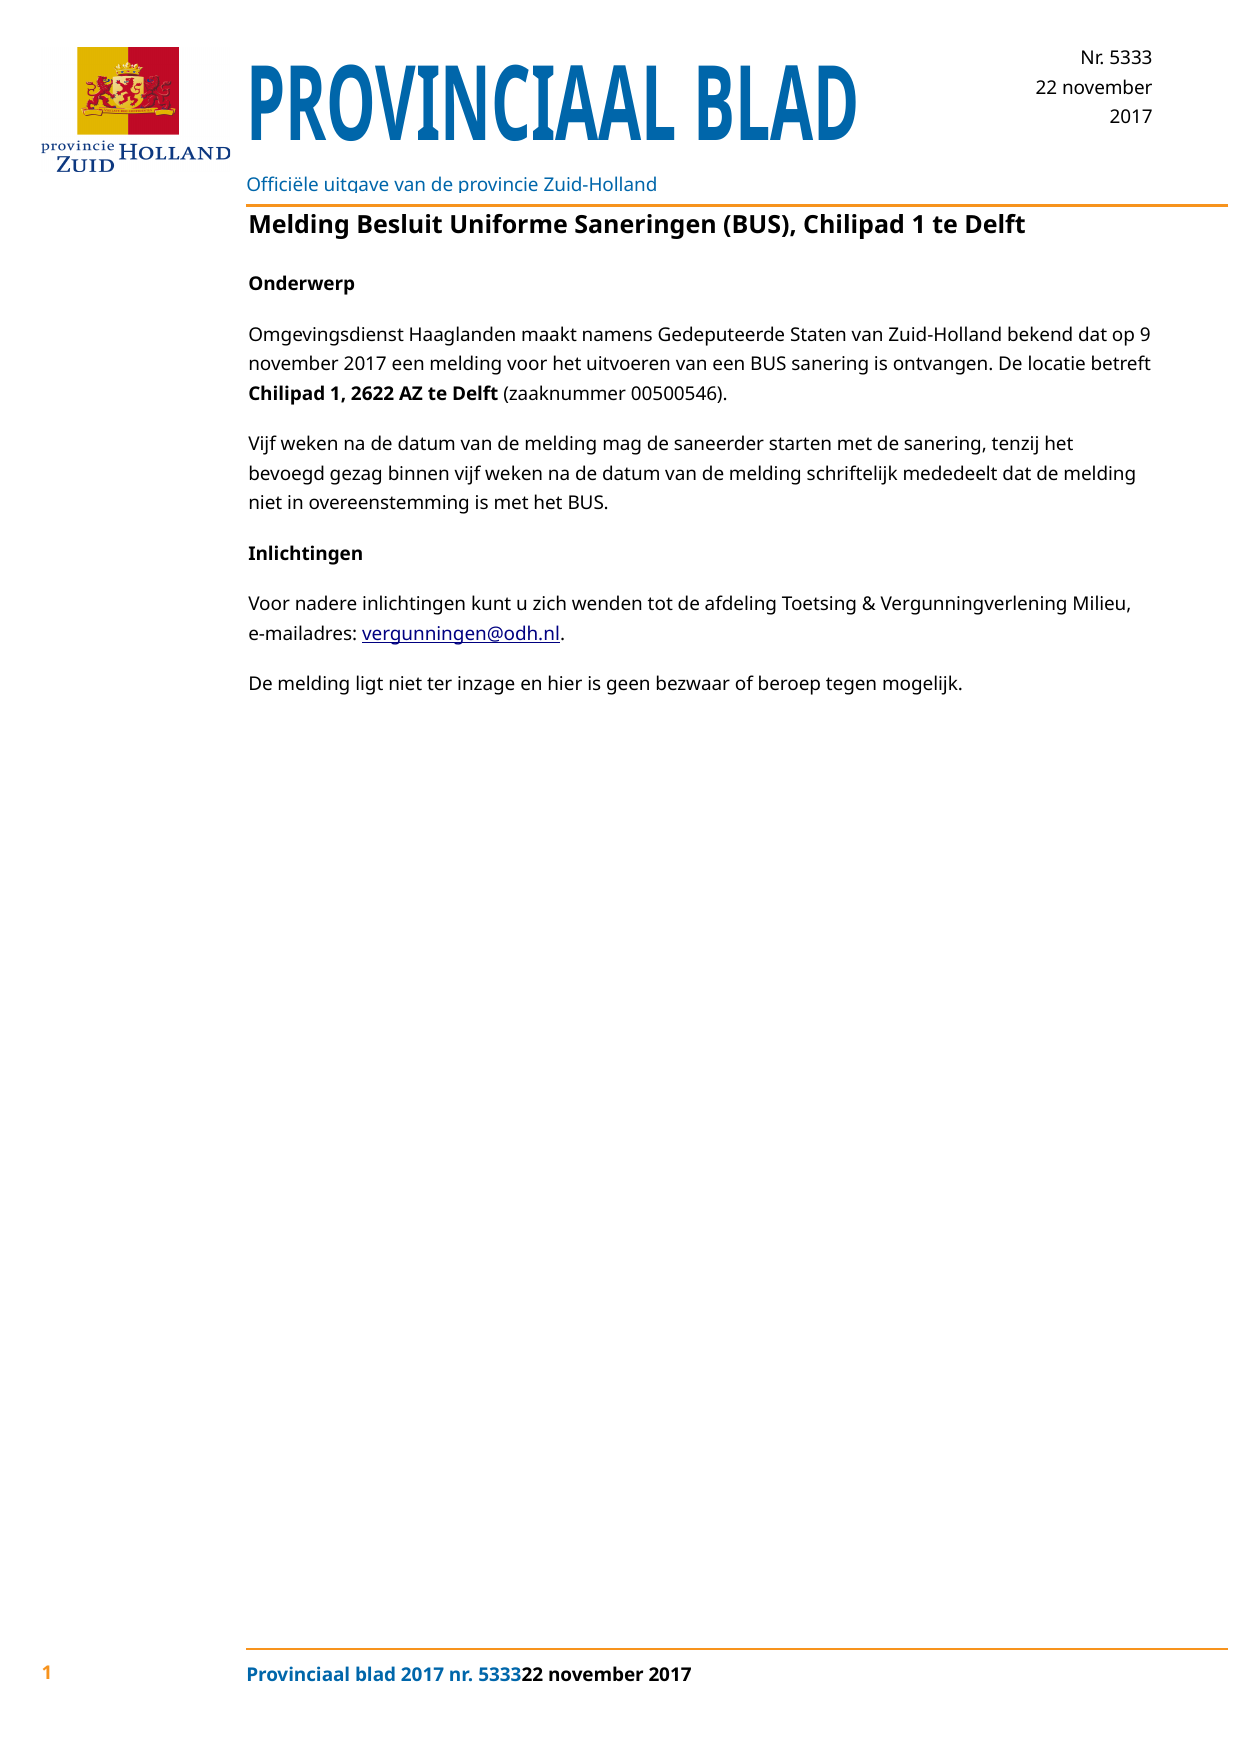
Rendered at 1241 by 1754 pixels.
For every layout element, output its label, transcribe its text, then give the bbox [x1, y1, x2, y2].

text Melding Besluit Uniforme Saneringen (BUS), Chilipad 1 te Delft [248, 207, 1152, 241]
text Voor nadere inlichtingen kunt u zich wenden tot de afdeling Toetsing & Vergunningverlening Milieu, e-mailadres: vergunningen@odh.nl. [248, 590, 1152, 646]
text Omgevingsdienst Haaglanden maakt namens Gedeputeerde Staten van Zuid-Holland bekend dat op 9 november 2017 een melding voor het uitvoeren van een BUS sanering is ontvangen. De locatie betreft Chilipad 1, 2622 AZ te Delft (zaaknummer 00500546). [248, 321, 1152, 406]
text De melding ligt niet ter inzage en hier is geen bezwaar of beroep tegen mogelijk. [248, 670, 1152, 696]
picture [41, 47, 231, 172]
text Vijf weken na de datum van de melding mag de saneerder starten met de sanering, tenzij het bevoegd gezag binnen vijf weken na de datum van de melding schriftelijk mededeelt dat de melding niet in overeenstemming is met het BUS. [248, 430, 1152, 515]
text Onderwerp [248, 270, 1152, 296]
text Inlichtingen [248, 540, 1152, 566]
